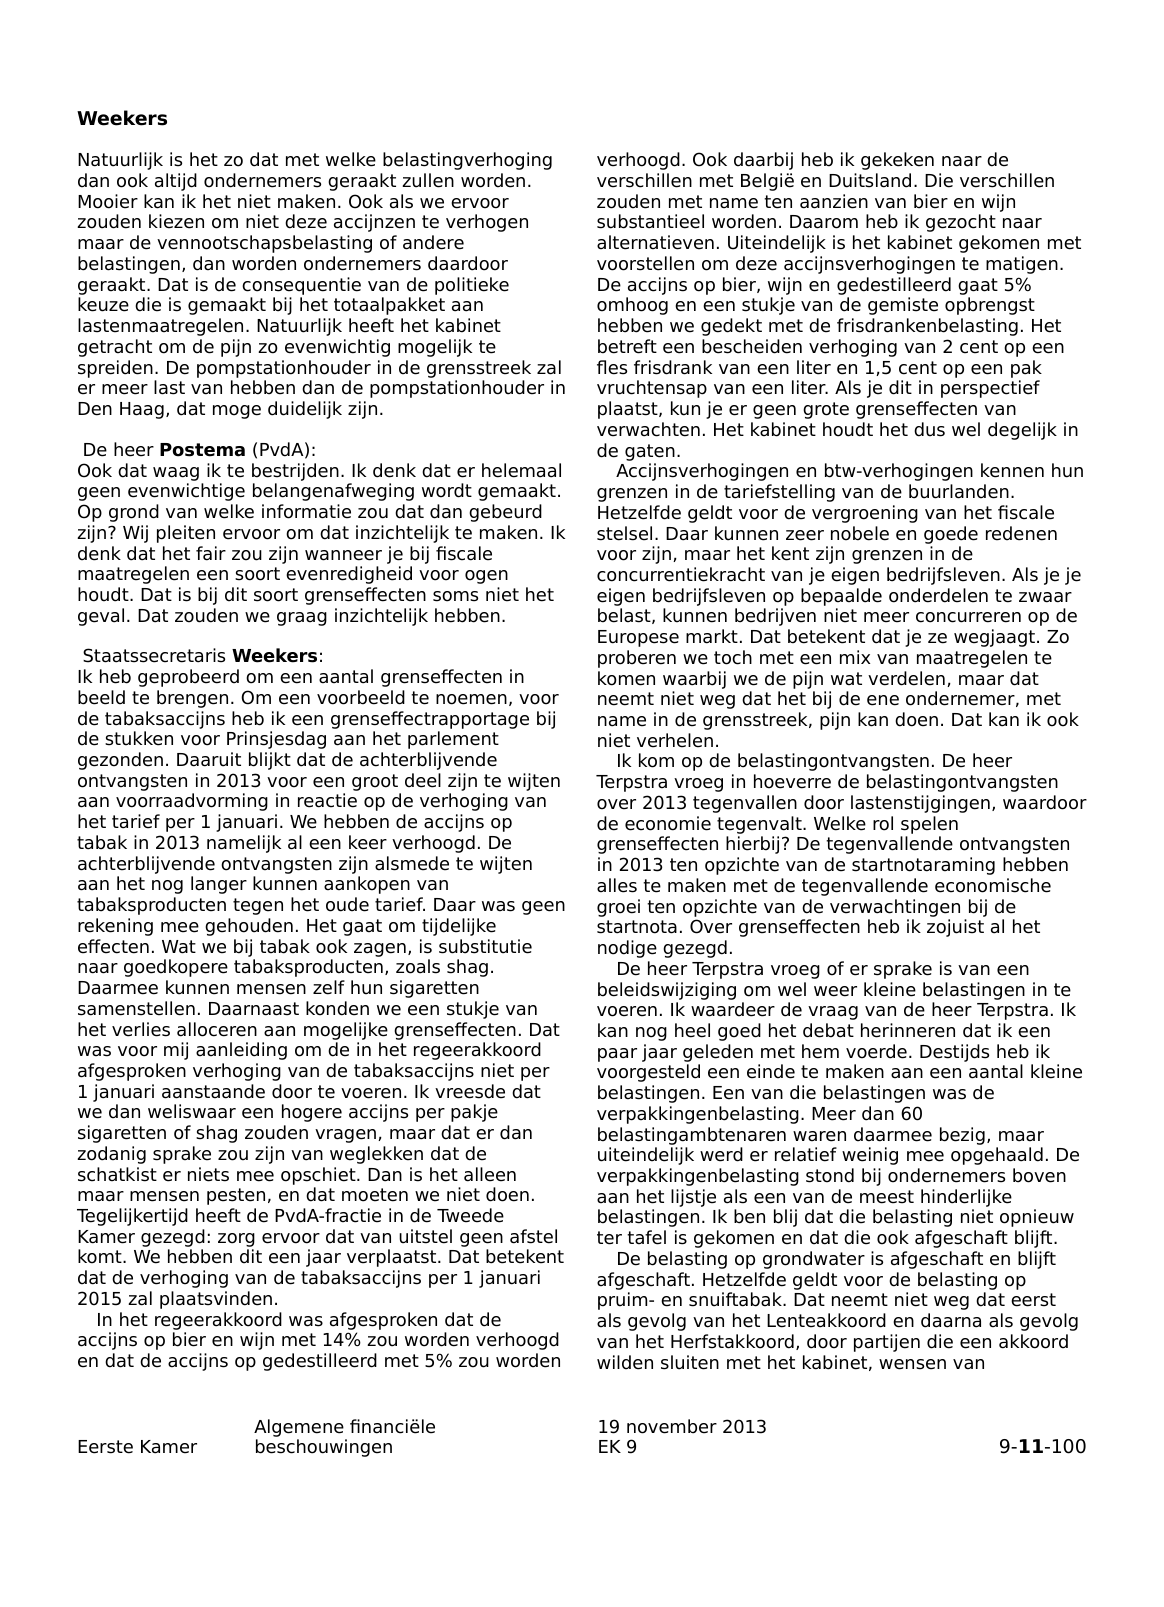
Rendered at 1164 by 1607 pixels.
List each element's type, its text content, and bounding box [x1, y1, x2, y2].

text In het regeerakkoord was afgesproken dat de accijns op bier en wijn met 14% zou worden verhoogd en dat de accijns op gedestilleerd met 5% zou worden [77, 1309, 567, 1372]
text Accijnsverhogingen en btw-verhogingen kennen hun grenzen in de tariefstelling van de buurlanden. Hetzelfde geldt voor de vergroening van het fiscale stelsel. Daar kunnen zeer nobele en goede redenen voor zijn, maar het kent zijn grenzen in de concurrentiekracht van je eigen bedrijfsleven. Als je je eigen bedrijfsleven op bepaalde onderdelen te zwaar belast, kunnen bedrijven niet meer concurreren op de Europese markt. Dat betekent dat je ze wegjaagt. Zo proberen we toch met een mix van maatregelen te komen waarbij we de pijn wat verdelen, maar dat neemt niet weg dat het bij de ene ondernemer, met name in de grensstreek, pijn kan doen. Dat kan ik ook niet verhelen. [596, 461, 1087, 751]
text Ik heb geprobeerd om een aantal grenseffecten in beeld te brengen. Om een voorbeeld te noemen, voor de tabaksaccijns heb ik een grenseffectrapportage bij de stukken voor Prinsjesdag aan het parlement gezonden. Daaruit blijkt dat de achterblijvende ontvangsten in 2013 voor een groot deel zijn te wijten aan voorraadvorming in reactie op de verhoging van het tarief per 1 januari. We hebben de accijns op tabak in 2013 namelijk al een keer verhoogd. De achterblijvende ontvangsten zijn alsmede te wijten aan het nog langer kunnen aankopen van tabaksproducten tegen het oude tarief. Daar was geen rekening mee gehouden. Het gaat om tijdelijke effecten. Wat we bij tabak ook zagen, is substitutie naar goedkopere tabaksproducten, zoals shag. Daarmee kunnen mensen zelf hun sigaretten samenstellen. Daarnaast konden we een stukje van het verlies alloceren aan mogelijke grenseffecten. Dat was voor mij aanleiding om de in het regeerakkoord afgesproken verhoging van de tabaksaccijns niet per 1 januari aanstaande door te voeren. Ik vreesde dat we dan weliswaar een hogere accijns per pakje sigaretten of shag zouden vragen, maar dat er dan zodanig sprake zou zijn van weglekken dat de schatkist er niets mee opschiet. Dan is het alleen maar mensen pesten, en dat moeten we niet doen. Tegelijkertijd heeft de PvdA-fractie in de Tweede Kamer gezegd: zorg ervoor dat van uitstel geen afstel komt. We hebben dit een jaar verplaatst. Dat betekent dat de verhoging van de tabaksaccijns per 1 januari 2015 zal plaatsvinden. [77, 667, 567, 1309]
text Ook dat waag ik te bestrijden. Ik denk dat er helemaal geen evenwichtige belangenafweging wordt gemaakt. Op grond van welke informatie zou dat dan gebeurd zijn? Wij pleiten ervoor om dat inzichtelijk te maken. Ik denk dat het fair zou zijn wanneer je bij fiscale maatregelen een soort evenredigheid voor ogen houdt. Dat is bij dit soort grenseffecten soms niet het geval. Dat zouden we graag inzichtelijk hebben. [77, 460, 567, 626]
text verhoogd. Ook daarbij heb ik gekeken naar de verschillen met België en Duitsland. Die verschillen zouden met name ten aanzien van bier en wijn substantieel worden. Daarom heb ik gezocht naar alternatieven. Uiteindelijk is het kabinet gekomen met voorstellen om deze accijnsverhogingen te matigen. De accijns op bier, wijn en gedestilleerd gaat 5% omhoog en een stukje van de gemiste opbrengst hebben we gedekt met de frisdrankenbelasting. Het betreft een bescheiden verhoging van 2 cent op een fles frisdrank van een liter en 1,5 cent op een pak vruchtensap van een liter. Als je dit in perspectief plaatst, kun je er geen grote grenseffecten van verwachten. Het kabinet houdt het dus wel degelijk in de gaten. [596, 150, 1087, 461]
text Staatssecretaris Weekers: [77, 646, 567, 667]
text Ik kom op de belastingontvangsten. De heer Terpstra vroeg in hoeverre de belastingontvangsten over 2013 tegenvallen door lastenstijgingen, waardoor de economie tegenvalt. Welke rol spelen grenseffecten hierbij? De tegenvallende ontvangsten in 2013 ten opzichte van de startnotaraming hebben alles te maken met de tegenvallende economische groei ten opzichte van de verwachtingen bij de startnota. Over grenseffecten heb ik zojuist al het nodige gezegd. [596, 751, 1087, 959]
text De belasting op grondwater is afgeschaft en blijft afgeschaft. Hetzelfde geldt voor de belasting op pruim- en snuiftabak. Dat neemt niet weg dat eerst als gevolg van het Lenteakkoord en daarna als gevolg van het Herfstakkoord, door partijen die een akkoord wilden sluiten met het kabinet, wensen van [596, 1249, 1087, 1373]
text De heer Terpstra vroeg of er sprake is van een beleidswijziging om wel weer kleine belastingen in te voeren. Ik waardeer de vraag van de heer Terpstra. Ik kan nog heel goed het debat herinneren dat ik een paar jaar geleden met hem voerde. Destijds heb ik voorgesteld een einde te maken aan een aantal kleine belastingen. Een van die belastingen was de verpakkingenbelasting. Meer dan 60 belastingambtenaren waren daarmee bezig, maar uiteindelijk werd er relatief weinig mee opgehaald. De verpakkingenbelasting stond bij ondernemers boven aan het lijstje als een van de meest hinderlijke belastingen. Ik ben blij dat die belasting niet opnieuw ter tafel is gekomen en dat die ook afgeschaft blijft. [596, 959, 1087, 1249]
text Natuurlijk is het zo dat met welke belastingverhoging dan ook altijd ondernemers geraakt zullen worden. Mooier kan ik het niet maken. Ook als we ervoor zouden kiezen om niet deze accijnzen te verhogen maar de vennootschapsbelasting of andere belastingen, dan worden ondernemers daardoor geraakt. Dat is de consequentie van de politieke keuze die is gemaakt bij het totaalpakket aan lastenmaatregelen. Natuurlijk heeft het kabinet getracht om de pijn zo evenwichtig mogelijk te spreiden. De pompstationhouder in de grensstreek zal er meer last van hebben dan de pompstationhouder in Den Haag, dat moge duidelijk zijn. [77, 150, 567, 420]
text De heer Postema (PvdA): [77, 440, 567, 460]
